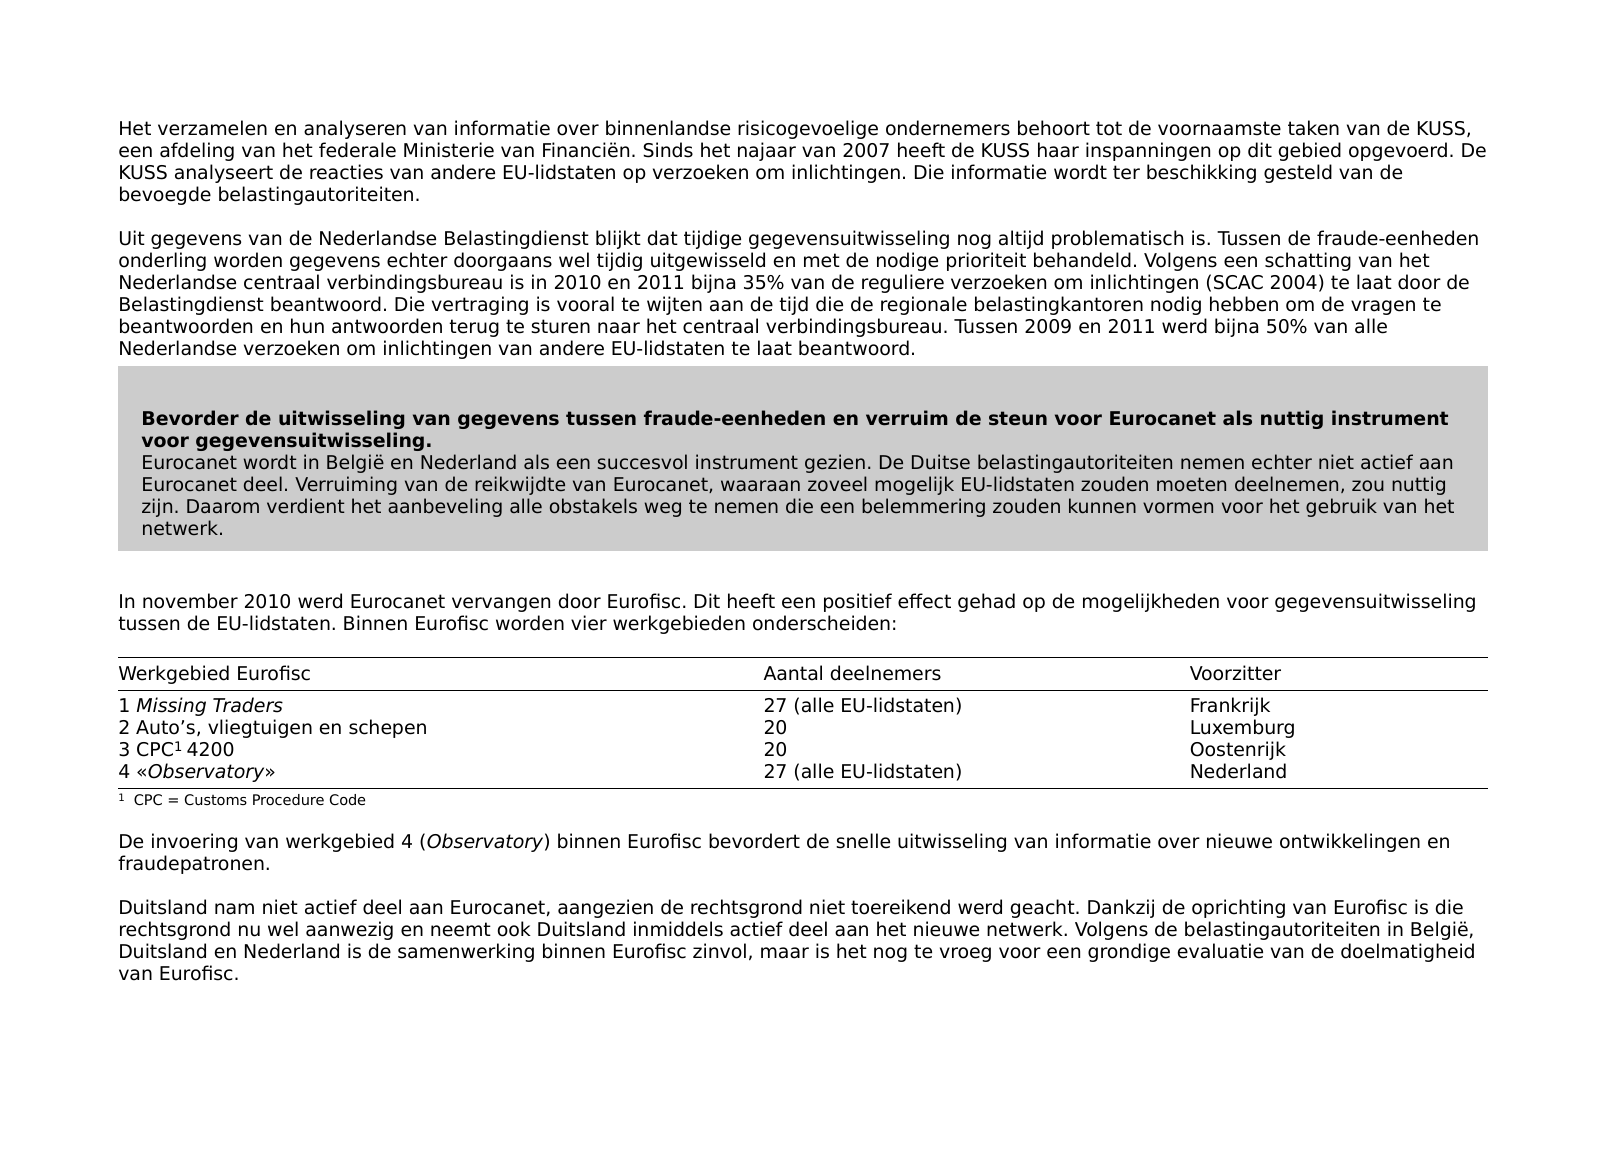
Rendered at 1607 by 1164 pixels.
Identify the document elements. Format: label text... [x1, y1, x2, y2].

table_header Voorzitter [1184, 658, 1488, 689]
table_cell Luxemburg [1184, 717, 1488, 739]
text De invoering van werkgebied 4 (Observatory) binnen Eurofisc bevordert de snelle uitwisseling van informatie over nieuwe ontwikkelingen en fraudepatronen. [118, 831, 1488, 875]
table_cell 2 Auto’s, vliegtuigen en schepen [118, 717, 757, 739]
table_cell 20 [758, 717, 1184, 739]
text Het verzamelen en analyseren van informatie over binnenlandse risicogevoelige ondernemers behoort tot de voornaamste taken van de KUSS, een afdeling van het federale Ministerie van Financiën. Sinds het najaar van 2007 heeft de KUSS haar inspanningen op dit gebied opgevoerd. De KUSS analyseert de reacties van andere EU-lidstaten op verzoeken om inlichtingen. Die informatie wordt ter beschikking gesteld van de bevoegde belastingautoriteiten. [118, 118, 1488, 206]
table_header Aantal deelnemers [758, 658, 1184, 689]
text In november 2010 werd Eurocanet vervangen door Eurofisc. Dit heeft een positief effect gehad op de mogelijkheden voor gegevensuitwisseling tussen de EU-lidstaten. Binnen Eurofisc worden vier werkgebieden onderscheiden: [118, 591, 1488, 635]
table_cell 27 (alle EU-lidstaten) [758, 691, 1184, 717]
table_cell 20 [758, 739, 1184, 761]
table_header Werkgebied Eurofisc [118, 658, 757, 689]
table_cell Oostenrijk [1184, 739, 1488, 761]
text Duitsland nam niet actief deel aan Eurocanet, aangezien de rechtsgrond niet toereikend werd geacht. Dankzij de oprichting van Eurofisc is die rechtsgrond nu wel aanwezig en neemt ook Duitsland inmiddels actief deel aan het nieuwe netwerk. Volgens de belastingautoriteiten in België, Duitsland en Nederland is de samenwerking binnen Eurofisc zinvol, maar is het nog te vroeg voor een grondige evaluatie van de doelmatigheid van Eurofisc. [118, 897, 1488, 985]
table_cell 27 (alle EU-lidstaten) [758, 761, 1184, 788]
table_cell 3 CPC14200 [118, 739, 757, 761]
table_cell Frankrijk [1184, 691, 1488, 717]
table_cell 4 «Observatory» [118, 761, 757, 788]
table_cell 1 CPC = Customs Procedure Code [118, 789, 1488, 809]
table_cell Nederland [1184, 761, 1488, 788]
table_header Bevorder de uitwisseling van gegevens tussen fraude-eenheden en verruim de steun voor Eurocanet als nuttig instrument voor gegevensuitwisseling. Eurocanet wordt in België en Nederland als een succesvol instrument gezien. De Duitse belastingautoriteiten nemen echter niet actief aan Eurocanet deel. Verruiming van de reikwijdte van Eurocanet, waaraan zoveel mogelijk EU-lidstaten zouden moeten deelnemen, zou nuttig zijn. Daarom verdient het aanbeveling alle obstakels weg te nemen die een belemmering zouden kunnen vormen voor het gebruik van het netwerk. [118, 366, 1488, 551]
text Uit gegevens van de Nederlandse Belastingdienst blijkt dat tijdige gegevensuitwisseling nog altijd problematisch is. Tussen de fraude-eenheden onderling worden gegevens echter doorgaans wel tijdig uitgewisseld en met de nodige prioriteit behandeld. Volgens een schatting van het Nederlandse centraal verbindingsbureau is in 2010 en 2011 bijna 35% van de reguliere verzoeken om inlichtingen (SCAC 2004) te laat door de Belastingdienst beantwoord. Die vertraging is vooral te wijten aan de tijd die de regionale belastingkantoren nodig hebben om de vragen te beantwoorden en hun antwoorden terug te sturen naar het centraal verbindingsbureau. Tussen 2009 en 2011 werd bijna 50% van alle Nederlandse verzoeken om inlichtingen van andere EU-lidstaten te laat beantwoord. [118, 228, 1488, 360]
table_cell 1 Missing Traders [118, 691, 757, 717]
